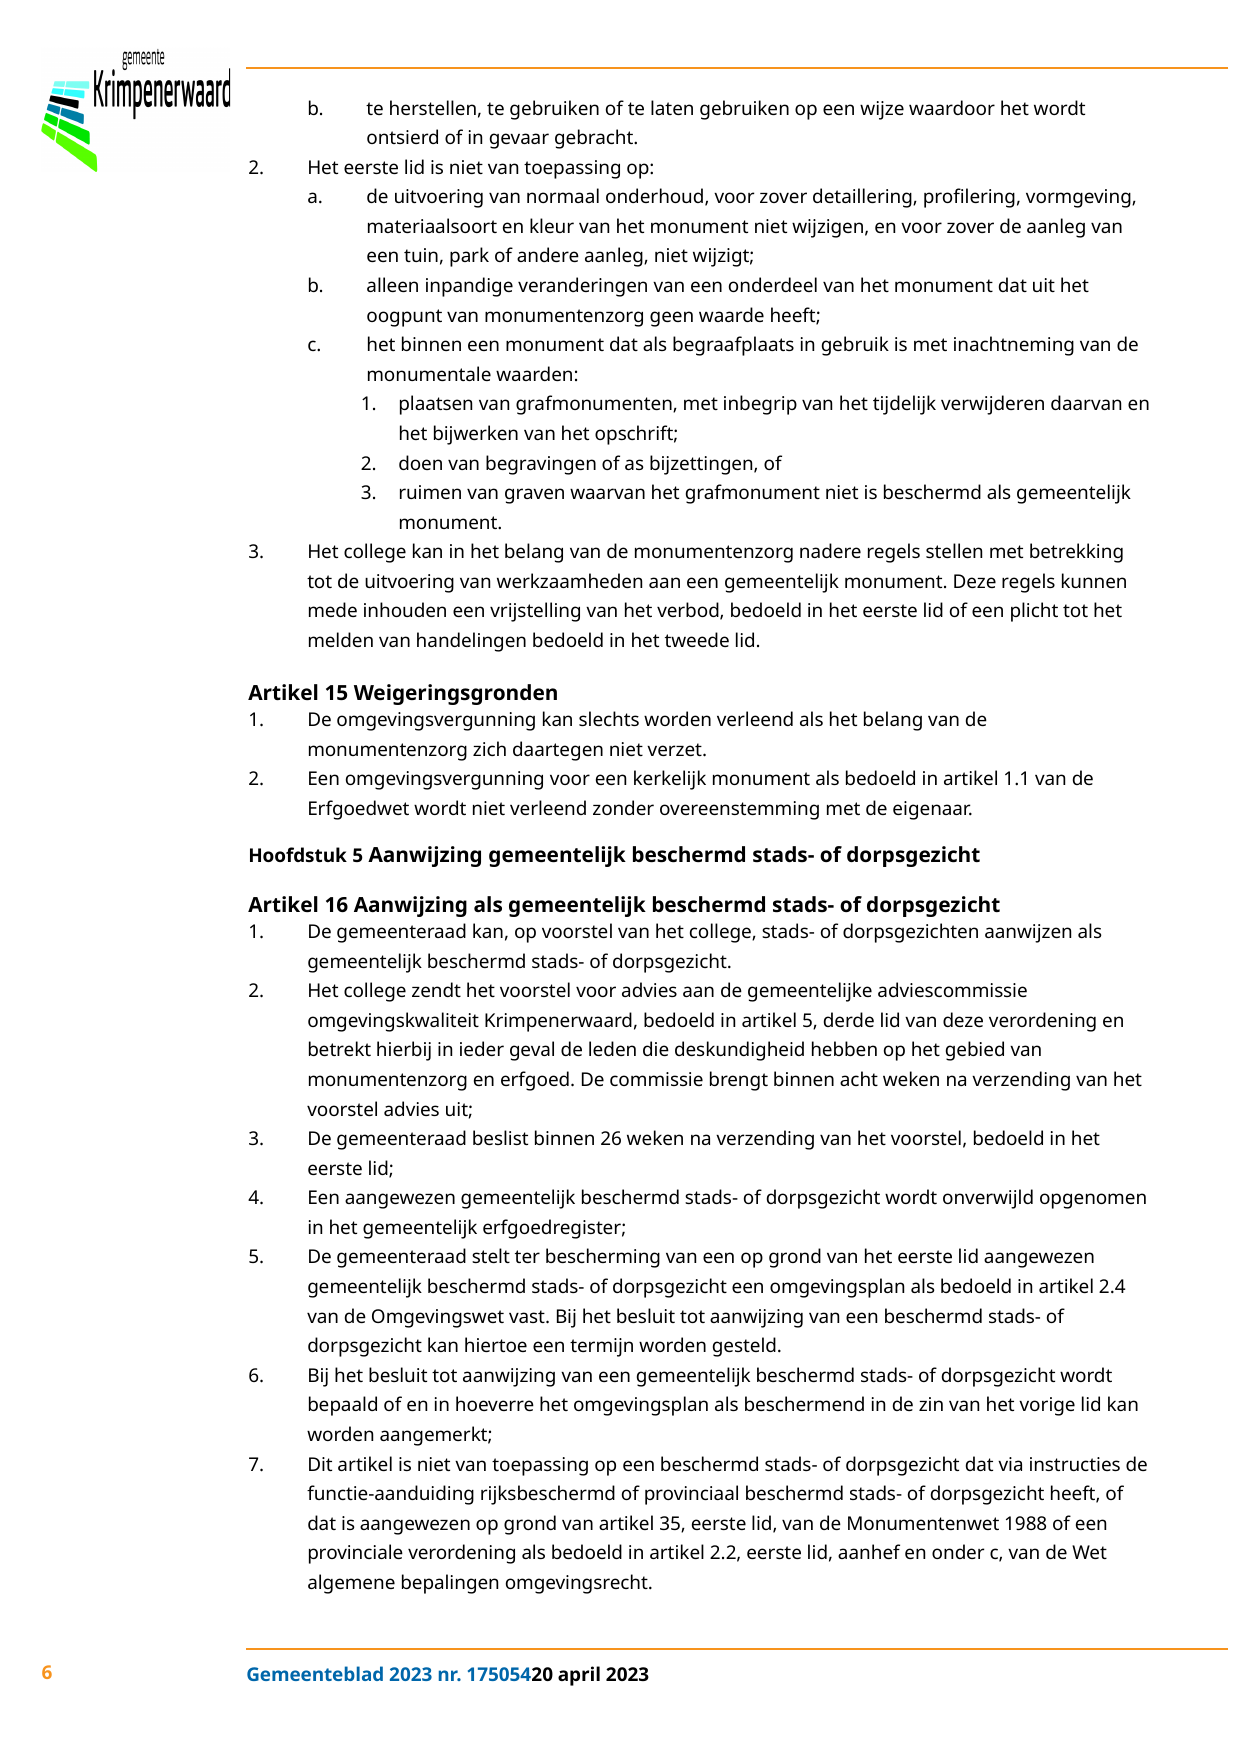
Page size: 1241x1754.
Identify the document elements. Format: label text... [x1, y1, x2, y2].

list de uitvoering van normaal onderhoud, voor zover detaillering, profilering, vormgeving, materiaalsoort en kleur van het monument niet wijzigen, en voor zover de aanleg van een tuin, park of andere aanleg, niet wijzigt; [307, 183, 1152, 268]
list Dit artikel is niet van toepassing op een beschermd stads- of dorpsgezicht dat via instructies de functie-aanduiding rijksbeschermd of provinciaal beschermd stads- of dorpsgezicht heeft, of dat is aangewezen op grond van artikel 35, eerste lid, van de Monumentenwet 1988 of een provinciale verordening als bedoeld in artikel 2.2, eerste lid, aanhef en onder c, van de Wet algemene bepalingen omgevingsrecht. [248, 1451, 1152, 1595]
list Het eerste lid is niet van toepassing op: [248, 154, 1152, 180]
text Hoofdstuk 5 Aanwijzing gemeentelijk beschermd stads- of dorpsgezicht [248, 841, 1152, 869]
list Een omgevingsvergunning voor een kerkelijk monument als bedoeld in artikel 1.1 van de Erfgoedwet wordt niet verleend zonder overeenstemming met de eigenaar. [248, 765, 1152, 821]
text Artikel 16 Aanwijzing als gemeentelijk beschermd stads- of dorpsgezicht [248, 890, 1152, 918]
list ruimen van graven waarvan het grafmonument niet is beschermd als gemeentelijk monument. [361, 479, 1152, 535]
list De gemeenteraad stelt ter bescherming van een op grond van het eerste lid aangewezen gemeentelijk beschermd stads- of dorpsgezicht een omgevingsplan als bedoeld in artikel 2.4 van de Omgevingswet vast. Bij het besluit tot aanwijzing van een beschermd stads- of dorpsgezicht kan hiertoe een termijn worden gesteld. [248, 1244, 1152, 1358]
list Het college kan in het belang van de monumentenzorg nadere regels stellen met betrekking tot de uitvoering van werkzaamheden aan een gemeentelijk monument. Deze regels kunnen mede inhouden een vrijstelling van het verbod, bedoeld in het eerste lid of een plicht tot het melden van handelingen bedoeld in het tweede lid. [248, 538, 1152, 653]
list doen van begravingen of as bijzettingen, of [361, 450, 1152, 476]
list alleen inpandige veranderingen van een onderdeel van het monument dat uit het oogpunt van monumentenzorg geen waarde heeft; [307, 272, 1152, 328]
picture [41, 47, 231, 172]
text Artikel 15 Weigeringsgronden [248, 678, 1152, 706]
list plaatsen van grafmonumenten, met inbegrip van het tijdelijk verwijderen daarvan en het bijwerken van het opschrift; [361, 391, 1152, 446]
list Bij het besluit tot aanwijzing van een gemeentelijk beschermd stads- of dorpsgezicht wordt bepaald of en in hoeverre het omgevingsplan als beschermend in de zin van het vorige lid kan worden aangemerkt; [248, 1362, 1152, 1447]
list De gemeenteraad kan, op voorstel van het college, stads- of dorpsgezichten aanwijzen als gemeentelijk beschermd stads- of dorpsgezicht. [248, 918, 1152, 973]
list De omgevingsvergunning kan slechts worden verleend als het belang van de monumentenzorg zich daartegen niet verzet. [248, 706, 1152, 761]
list Een aangewezen gemeentelijk beschermd stads- of dorpsgezicht wordt onverwijld opgenomen in het gemeentelijk erfgoedregister; [248, 1184, 1152, 1240]
list te herstellen, te gebruiken of te laten gebruiken op een wijze waardoor het wordt ontsierd of in gevaar gebracht. [307, 95, 1152, 150]
list het binnen een monument dat als begraafplaats in gebruik is met inachtneming van de monumentale waarden: [307, 331, 1152, 387]
list Het college zendt het voorstel voor advies aan de gemeentelijke adviescommissie omgevingskwaliteit Krimpenerwaard, bedoeld in artikel 5, derde lid van deze verordening en betrekt hierbij in ieder geval de leden die deskundigheid hebben op het gebied van monumentenzorg en erfgoed. De commissie brengt binnen acht weken na verzending van het voorstel advies uit; [248, 977, 1152, 1121]
list De gemeenteraad beslist binnen 26 weken na verzending van het voorstel, bedoeld in het eerste lid; [248, 1125, 1152, 1181]
